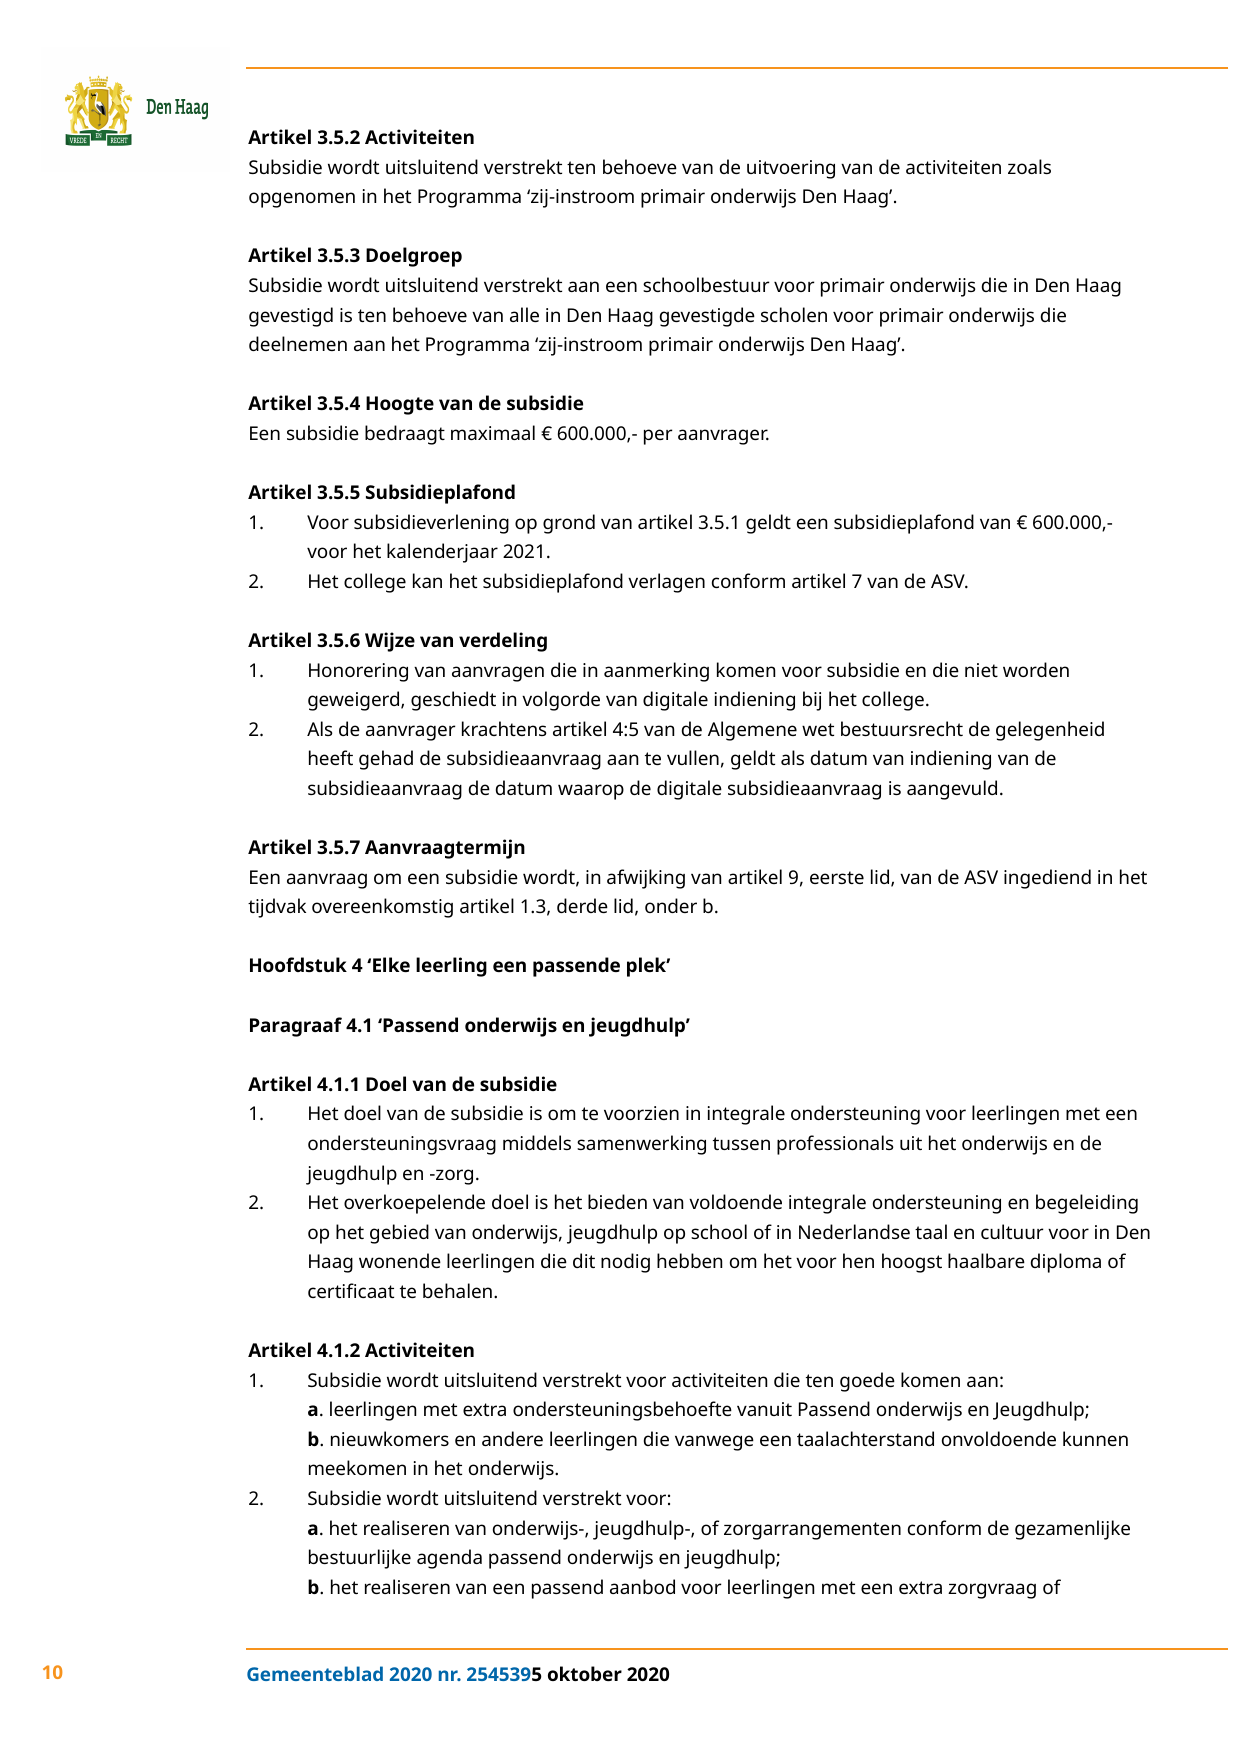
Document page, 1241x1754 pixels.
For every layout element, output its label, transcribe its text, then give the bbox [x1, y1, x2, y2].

text Artikel 3.5.3 Doelgroep [248, 243, 1152, 268]
list Het overkoepelende doel is het bieden van voldoende integrale ondersteuning en begeleiding op het gebied van onderwijs, jeugdhulp op school of in Nederlandse taal en cultuur voor in Den Haag wonende leerlingen die dit nodig hebben om het voor hen hoogst haalbare diploma of certificaat te behalen. [248, 1189, 1152, 1304]
text Artikel 3.5.6 Wijze van verdeling [248, 627, 1152, 653]
list a. leerlingen met extra ondersteuningsbehoefte vanuit Passend onderwijs en Jeugdhulp; [248, 1396, 1152, 1422]
text Artikel 4.1.1 Doel van de subsidie [248, 1071, 1152, 1097]
text Artikel 3.5.2 Activiteiten [248, 124, 1152, 150]
text Een aanvraag om een subsidie wordt, in afwijking van artikel 9, eerste lid, van de ASV ingediend in het tijdvak overeenkomstig artikel 1.3, derde lid, onder b. [248, 864, 1152, 919]
list a. het realiseren van onderwijs-, jeugdhulp-, of zorgarrangementen conform de gezamenlijke bestuurlijke agenda passend onderwijs en jeugdhulp; [248, 1515, 1152, 1570]
text Een subsidie bedraagt maximaal € 600.000,- per aanvrager. [248, 420, 1152, 446]
list Subsidie wordt uitsluitend verstrekt voor activiteiten die ten goede komen aan: [248, 1367, 1152, 1393]
text Subsidie wordt uitsluitend verstrekt aan een schoolbestuur voor primair onderwijs die in Den Haag gevestigd is ten behoeve van alle in Den Haag gevestigde scholen voor primair onderwijs die deelnemen aan het Programma ‘zij-instroom primair onderwijs Den Haag’. [248, 272, 1152, 357]
list Voor subsidieverlening op grond van artikel 3.5.1 geldt een subsidieplafond van € 600.000,- voor het kalenderjaar 2021. [248, 509, 1152, 564]
text Subsidie wordt uitsluitend verstrekt ten behoeve van de uitvoering van de activiteiten zoals opgenomen in het Programma ‘zij-instroom primair onderwijs Den Haag’. [248, 154, 1152, 209]
text Artikel 4.1.2 Activiteiten [248, 1337, 1152, 1363]
list b. nieuwkomers en andere leerlingen die vanwege een taalachterstand onvoldoende kunnen meekomen in het onderwijs. [248, 1426, 1152, 1481]
picture [41, 47, 231, 172]
list Als de aanvrager krachtens artikel 4:5 van de Algemene wet bestuursrecht de gelegenheid heeft gehad de subsidieaanvraag aan te vullen, geldt als datum van indiening van de subsidieaanvraag de datum waarop de digitale subsidieaanvraag is aangevuld. [248, 716, 1152, 801]
text Artikel 3.5.5 Subsidieplafond [248, 479, 1152, 505]
list Het college kan het subsidieplafond verlagen conform artikel 7 van de ASV. [248, 568, 1152, 594]
list Subsidie wordt uitsluitend verstrekt voor: [248, 1485, 1152, 1511]
list Honorering van aanvragen die in aanmerking komen voor subsidie en die niet worden geweigerd, geschiedt in volgorde van digitale indiening bij het college. [248, 657, 1152, 712]
text Hoofdstuk 4 ‘Elke leerling een passende plek’ [248, 953, 1152, 978]
text Paragraaf 4.1 ‘Passend onderwijs en jeugdhulp’ [248, 1012, 1152, 1038]
text Artikel 3.5.7 Aanvraagtermijn [248, 834, 1152, 860]
list Het doel van de subsidie is om te voorzien in integrale ondersteuning voor leerlingen met een ondersteuningsvraag middels samenwerking tussen professionals uit het onderwijs en de jeugdhulp en -zorg. [248, 1101, 1152, 1186]
text Artikel 3.5.4 Hoogte van de subsidie [248, 391, 1152, 416]
list b. het realiseren van een passend aanbod voor leerlingen met een extra zorgvraag of [248, 1574, 1152, 1600]
